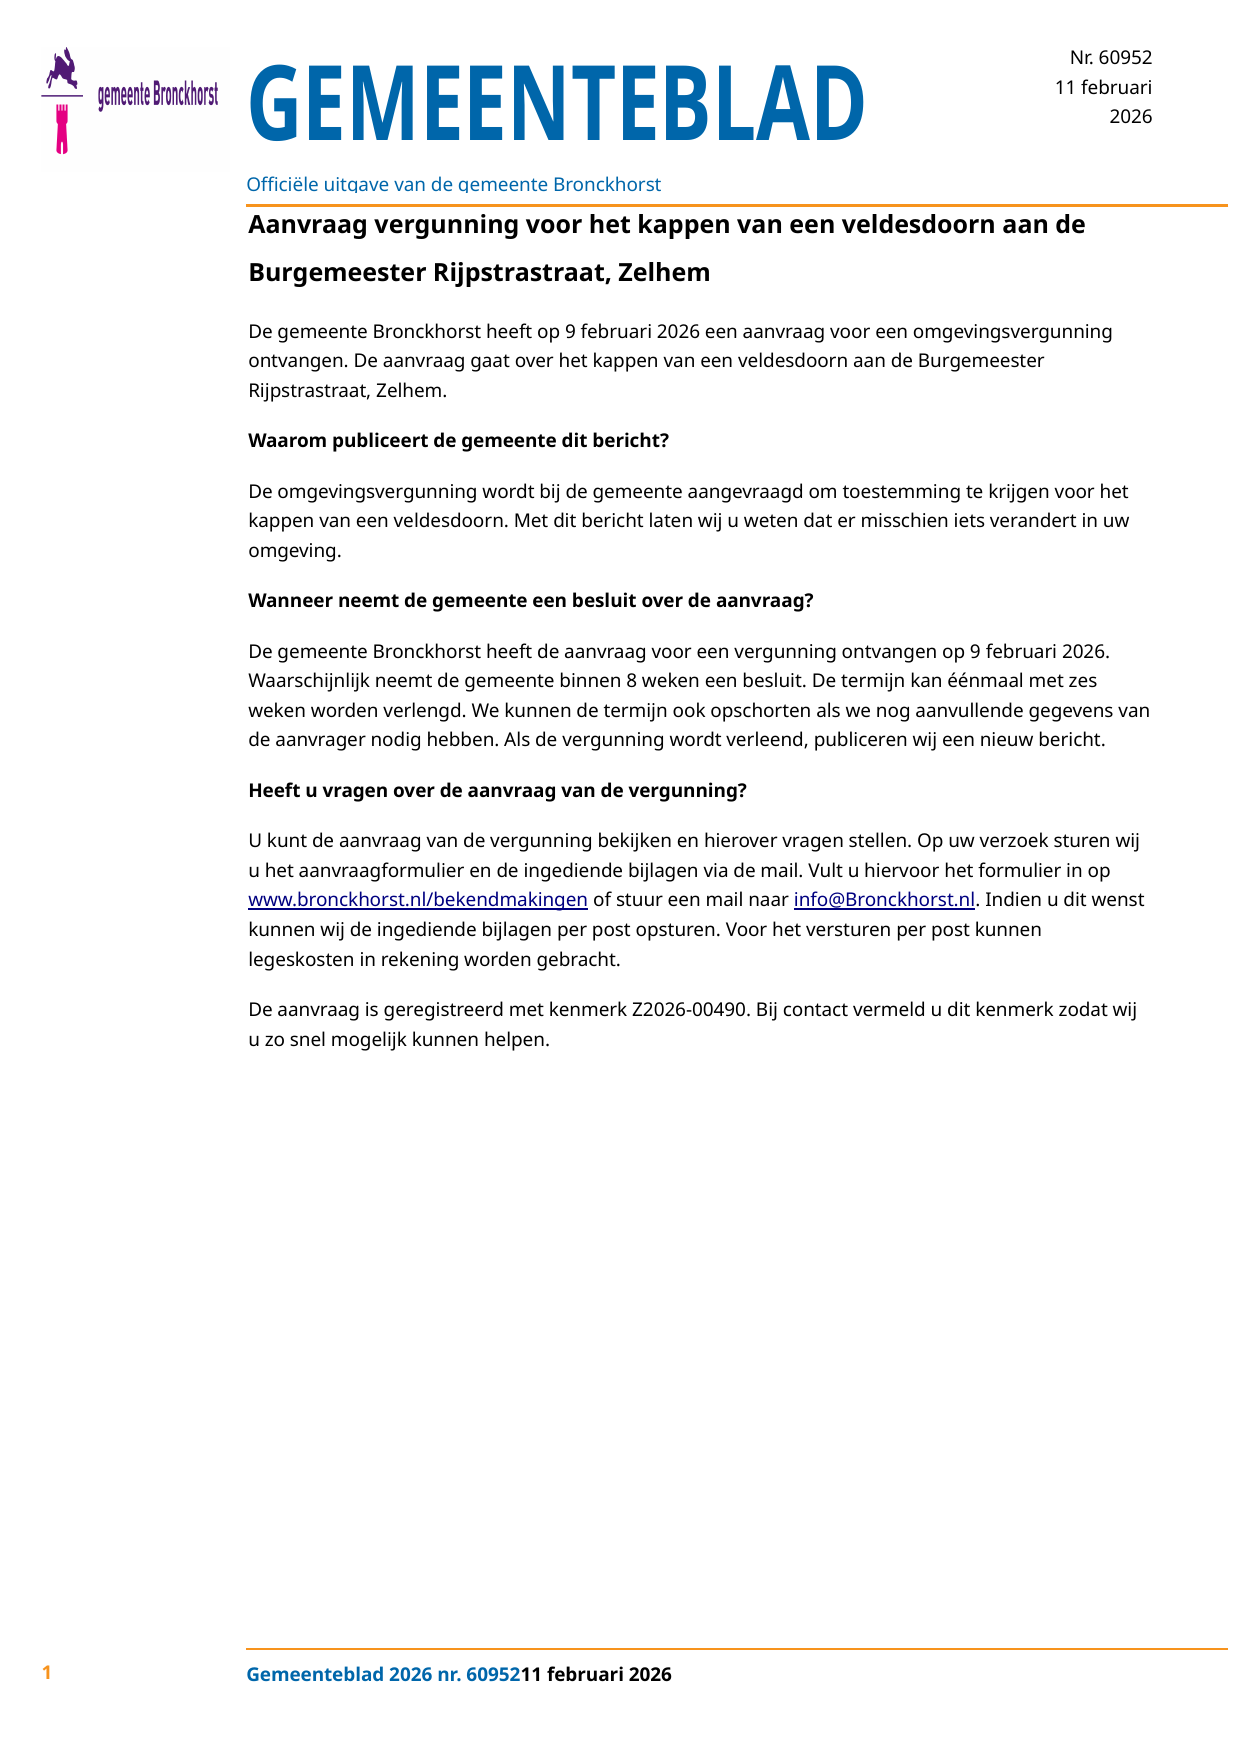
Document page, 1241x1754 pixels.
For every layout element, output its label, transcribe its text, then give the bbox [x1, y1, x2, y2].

text Aanvraag vergunning voor het kappen van een veldesdoorn aan de Burgemeester Rijpstrastraat, Zelhem [248, 207, 1152, 288]
text De aanvraag is geregistreerd met kenmerk Z2026-00490. Bij contact vermeld u dit kenmerk zodat wij u zo snel mogelijk kunnen helpen. [248, 996, 1152, 1052]
text Wanneer neemt de gemeente een besluit over de aanvraag? [248, 587, 1152, 613]
text De omgevingsvergunning wordt bij de gemeente aangevraagd om toestemming te krijgen voor het kappen van een veldesdoorn. Met dit bericht laten wij u weten dat er misschien iets verandert in uw omgeving. [248, 478, 1152, 563]
text Waarom publiceert de gemeente dit bericht? [248, 427, 1152, 453]
text De gemeente Bronckhorst heeft de aanvraag voor een vergunning ontvangen op 9 februari 2026. Waarschijnlijk neemt de gemeente binnen 8 weken een besluit. De termijn kan éénmaal met zes weken worden verlengd. We kunnen de termijn ook opschorten als we nog aanvullende gegevens van de aanvrager nodig hebben. Als de vergunning wordt verleend, publiceren wij een nieuw bericht. [248, 638, 1152, 752]
picture [41, 47, 231, 172]
text De gemeente Bronckhorst heeft op 9 februari 2026 een aanvraag voor een omgevingsvergunning ontvangen. De aanvraag gaat over het kappen van een veldesdoorn aan de Burgemeester Rijpstrastraat, Zelhem. [248, 318, 1152, 403]
text Heeft u vragen over de aanvraag van de vergunning? [248, 777, 1152, 803]
text U kunt de aanvraag van de vergunning bekijken en hierover vragen stellen. Op uw verzoek sturen wij u het aanvraagformulier en de ingediende bijlagen via de mail. Vult u hiervoor het formulier in op www.bronckhorst.nl/bekendmakingen of stuur een mail naar info@Bronckhorst.nl. Indien u dit wenst kunnen wij de ingediende bijlagen per post opsturen. Voor het versturen per post kunnen legeskosten in rekening worden gebracht. [248, 827, 1152, 972]
